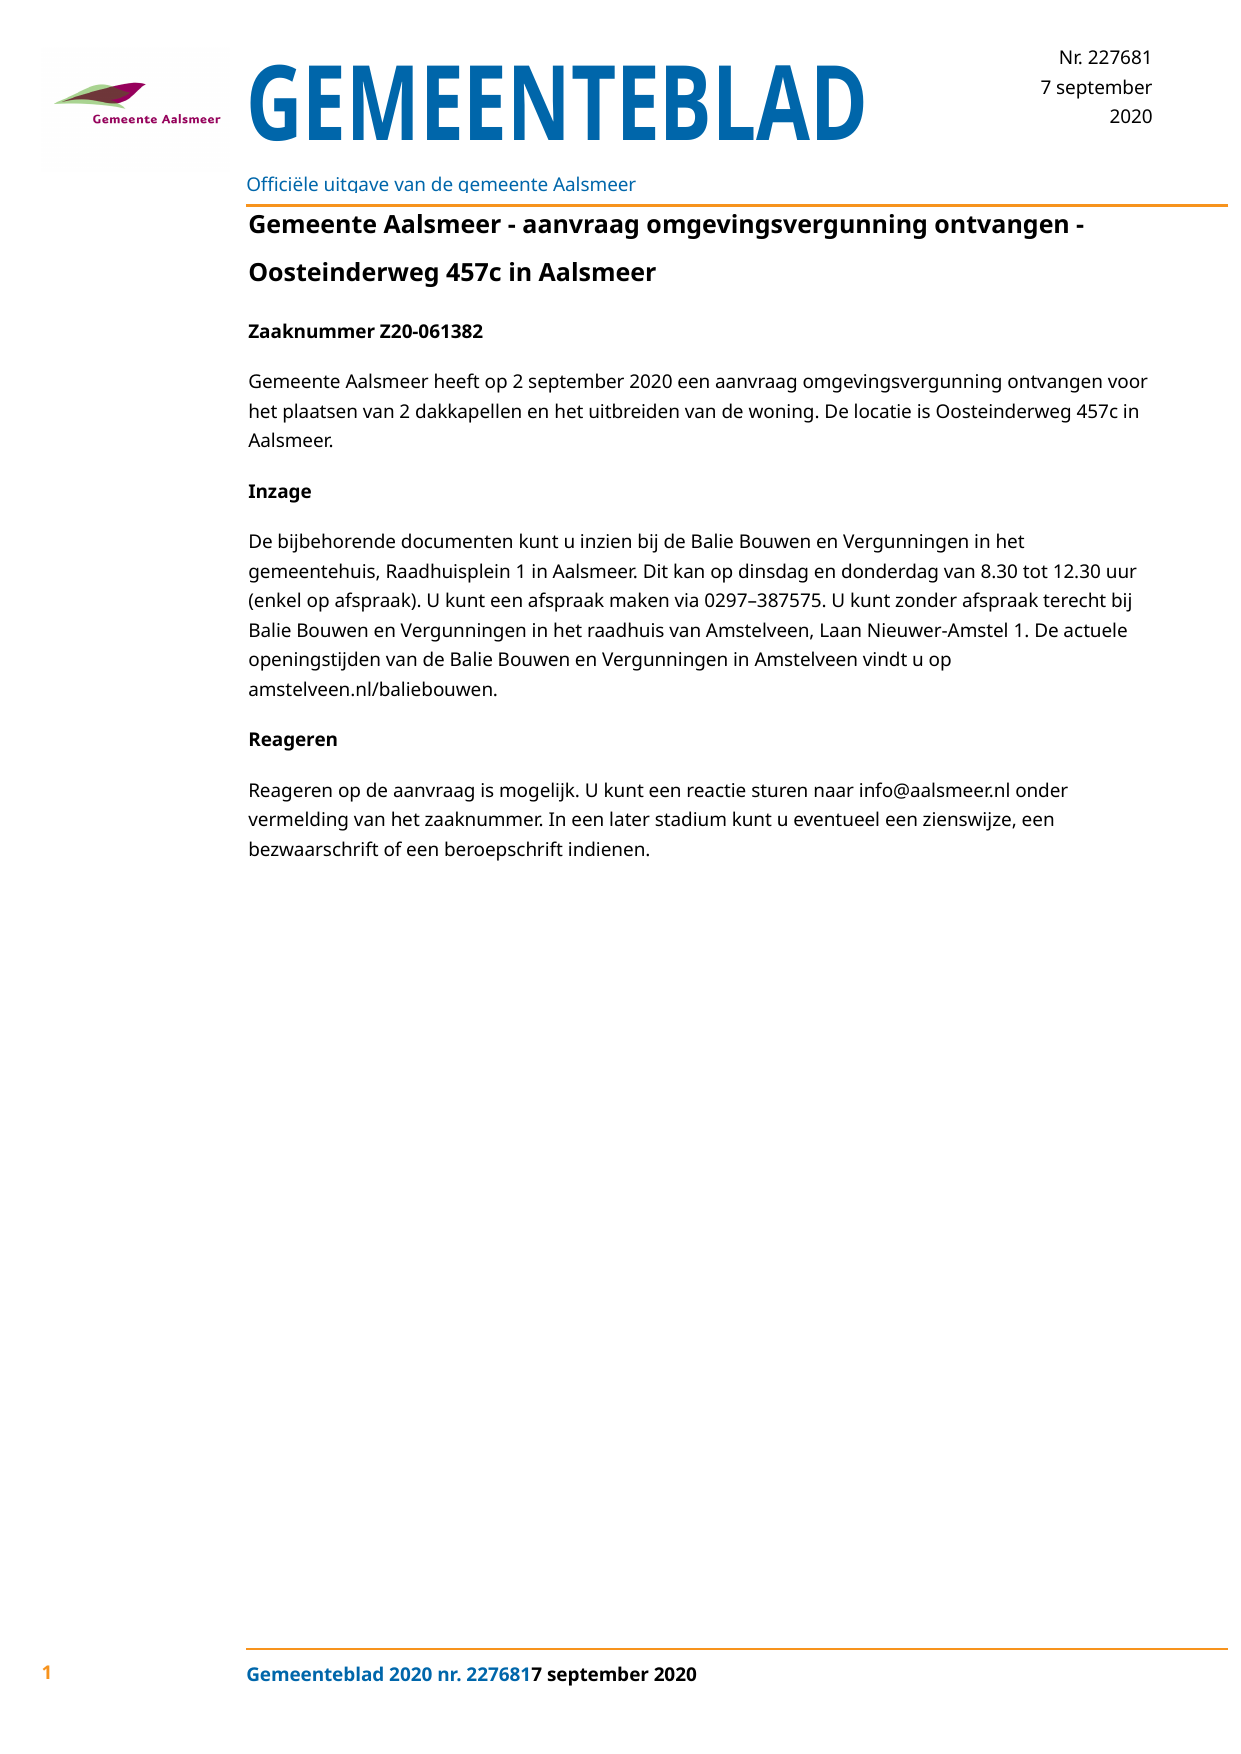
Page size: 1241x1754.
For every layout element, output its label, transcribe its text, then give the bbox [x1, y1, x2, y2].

text Gemeente Aalsmeer - aanvraag omgevingsvergunning ontvangen - Oosteinderweg 457c in Aalsmeer [248, 207, 1152, 288]
text Reageren op de aanvraag is mogelijk. U kunt een reactie sturen naar info@aalsmeer.nl onder vermelding van het zaaknummer. In een later stadium kunt u eventueel een zienswijze, een bezwaarschrift of een beroepschrift indienen. [248, 777, 1152, 862]
text Reageren [248, 727, 1152, 752]
text Gemeente Aalsmeer heeft op 2 september 2020 een aanvraag omgevingsvergunning ontvangen voor het plaatsen van 2 dakkapellen en het uitbreiden van de woning. De locatie is Oosteinderweg 457c in Aalsmeer. [248, 368, 1152, 453]
text Zaaknummer Z20-061382 [248, 318, 1152, 344]
text De bijbehorende documenten kunt u inzien bij de Balie Bouwen en Vergunningen in het gemeentehuis, Raadhuisplein 1 in Aalsmeer. Dit kan op dinsdag en donderdag van 8.30 tot 12.30 uur (enkel op afspraak). U kunt een afspraak maken via 0297–387575. U kunt zonder afspraak terecht bij Balie Bouwen en Vergunningen in het raadhuis van Amstelveen, Laan Nieuwer-Amstel 1. De actuele openingstijden van de Balie Bouwen en Vergunningen in Amstelveen vindt u op amstelveen.nl/baliebouwen. [248, 528, 1152, 702]
text Inzage [248, 478, 1152, 504]
picture [41, 47, 231, 172]
